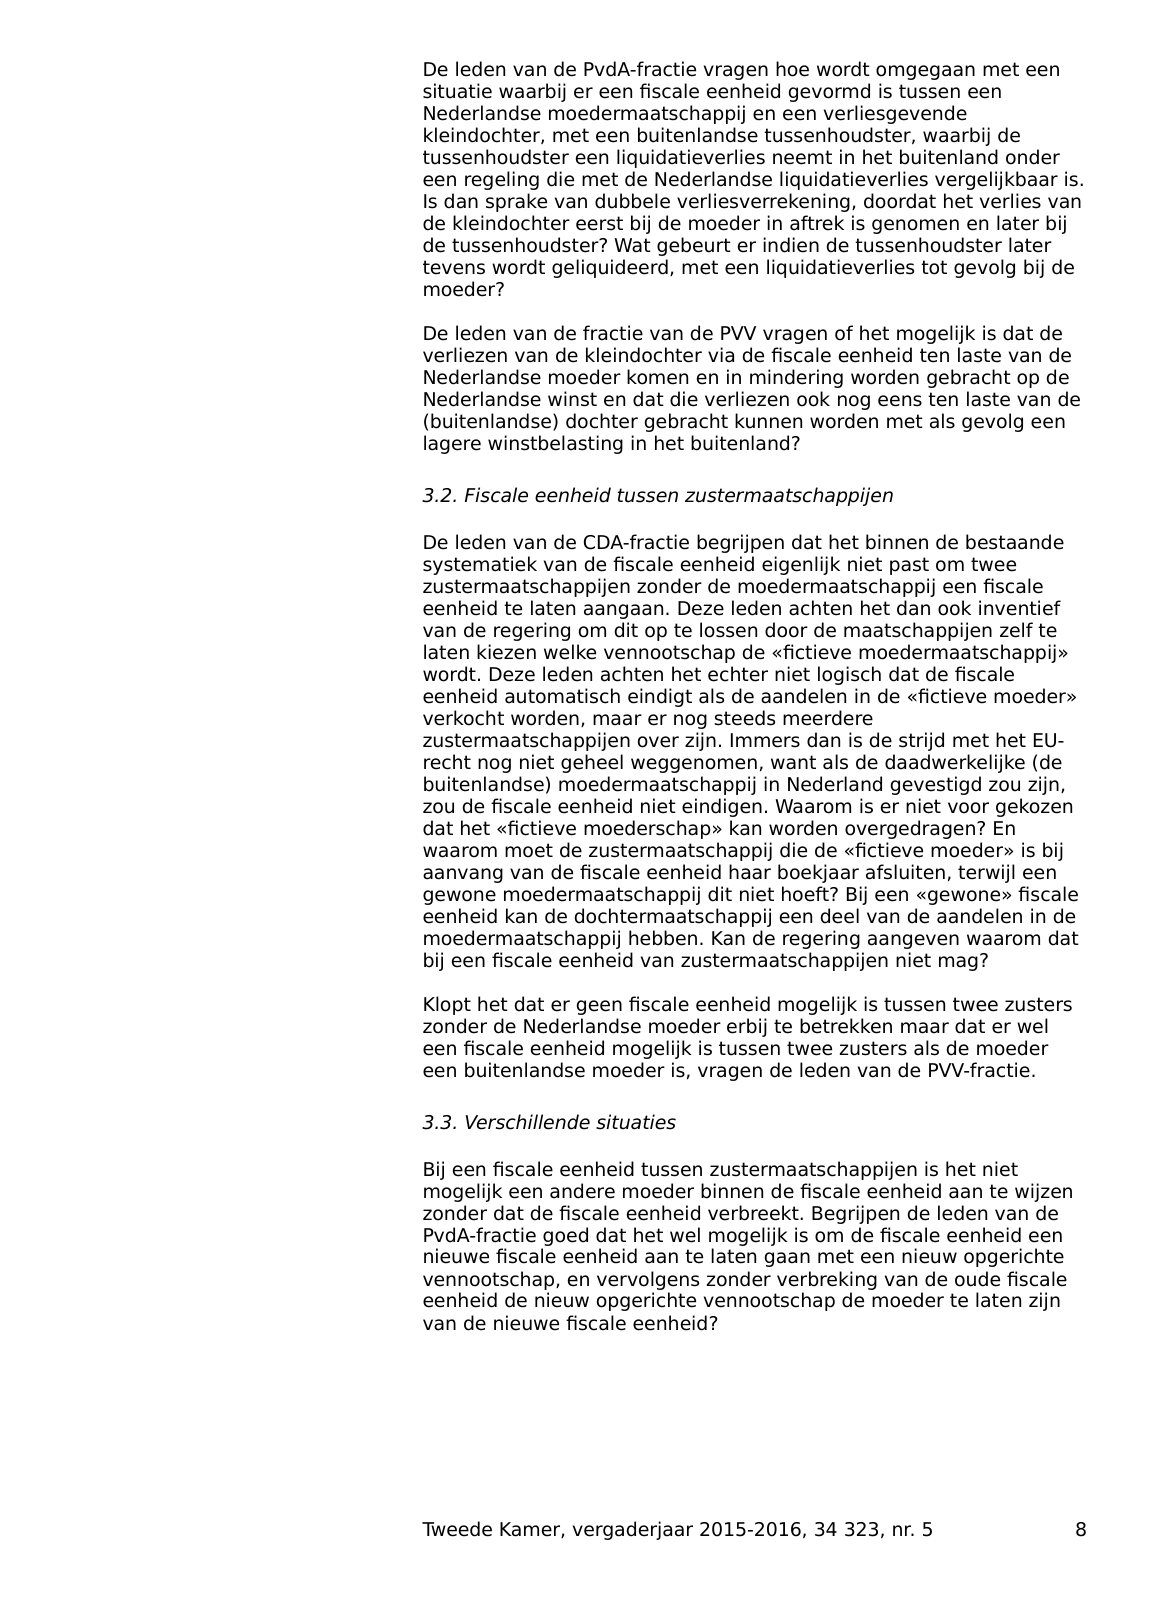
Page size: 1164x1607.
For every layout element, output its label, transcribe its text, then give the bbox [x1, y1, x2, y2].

text De leden van de fractie van de PVV vragen of het mogelijk is dat de verliezen van de kleindochter via de fiscale eenheid ten laste van de Nederlandse moeder komen en in mindering worden gebracht op de Nederlandse winst en dat die verliezen ook nog eens ten laste van de (buitenlandse) dochter gebracht kunnen worden met als gevolg een lagere winstbelasting in het buitenland? [422, 323, 1087, 455]
text De leden van de PvdA-fractie vragen hoe wordt omgegaan met een situatie waarbij er een fiscale eenheid gevormd is tussen een Nederlandse moedermaatschappij en een verliesgevende kleindochter, met een buitenlandse tussenhoudster, waarbij de tussenhoudster een liquidatieverlies neemt in het buitenland onder een regeling die met de Nederlandse liquidatieverlies vergelijkbaar is. Is dan sprake van dubbele verliesverrekening, doordat het verlies van de kleindochter eerst bij de moeder in aftrek is genomen en later bij de tussenhoudster? Wat gebeurt er indien de tussenhoudster later tevens wordt geliquideerd, met een liquidatieverlies tot gevolg bij de moeder? [422, 59, 1087, 301]
text De leden van de CDA-fractie begrijpen dat het binnen de bestaande systematiek van de fiscale eenheid eigenlijk niet past om twee zustermaatschappijen zonder de moedermaatschappij een fiscale eenheid te laten aangaan. Deze leden achten het dan ook inventief van de regering om dit op te lossen door de maatschappijen zelf te laten kiezen welke vennootschap de «fictieve moedermaatschappij» wordt. Deze leden achten het echter niet logisch dat de fiscale eenheid automatisch eindigt als de aandelen in de «fictieve moeder» verkocht worden, maar er nog steeds meerdere zustermaatschappijen over zijn. Immers dan is de strijd met het EU-recht nog niet geheel weggenomen, want als de daadwerkelijke (de buitenlandse) moedermaatschappij in Nederland gevestigd zou zijn, zou de fiscale eenheid niet eindigen. Waarom is er niet voor gekozen dat het «fictieve moederschap» kan worden overgedragen? En waarom moet de zustermaatschappij die de «fictieve moeder» is bij aanvang van de fiscale eenheid haar boekjaar afsluiten, terwijl een gewone moedermaatschappij dit niet hoeft? Bij een «gewone» fiscale eenheid kan de dochtermaatschappij een deel van de aandelen in de moedermaatschappij hebben. Kan de regering aangeven waarom dat bij een fiscale eenheid van zustermaatschappijen niet mag? [422, 532, 1087, 971]
subtitle 3.3. Verschillende situaties [422, 1112, 1087, 1133]
subtitle 3.2. Fiscale eenheid tussen zustermaatschappijen [422, 485, 1087, 507]
text Bij een fiscale eenheid tussen zustermaatschappijen is het niet mogelijk een andere moeder binnen de fiscale eenheid aan te wijzen zonder dat de fiscale eenheid verbreekt. Begrijpen de leden van de PvdA-fractie goed dat het wel mogelijk is om de fiscale eenheid een nieuwe fiscale eenheid aan te laten gaan met een nieuw opgerichte vennootschap, en vervolgens zonder verbreking van de oude fiscale eenheid de nieuw opgerichte vennootschap de moeder te laten zijn van de nieuwe fiscale eenheid? [422, 1158, 1087, 1334]
text Klopt het dat er geen fiscale eenheid mogelijk is tussen twee zusters zonder de Nederlandse moeder erbij te betrekken maar dat er wel een fiscale eenheid mogelijk is tussen twee zusters als de moeder een buitenlandse moeder is, vragen de leden van de PVV-fractie. [422, 994, 1087, 1082]
